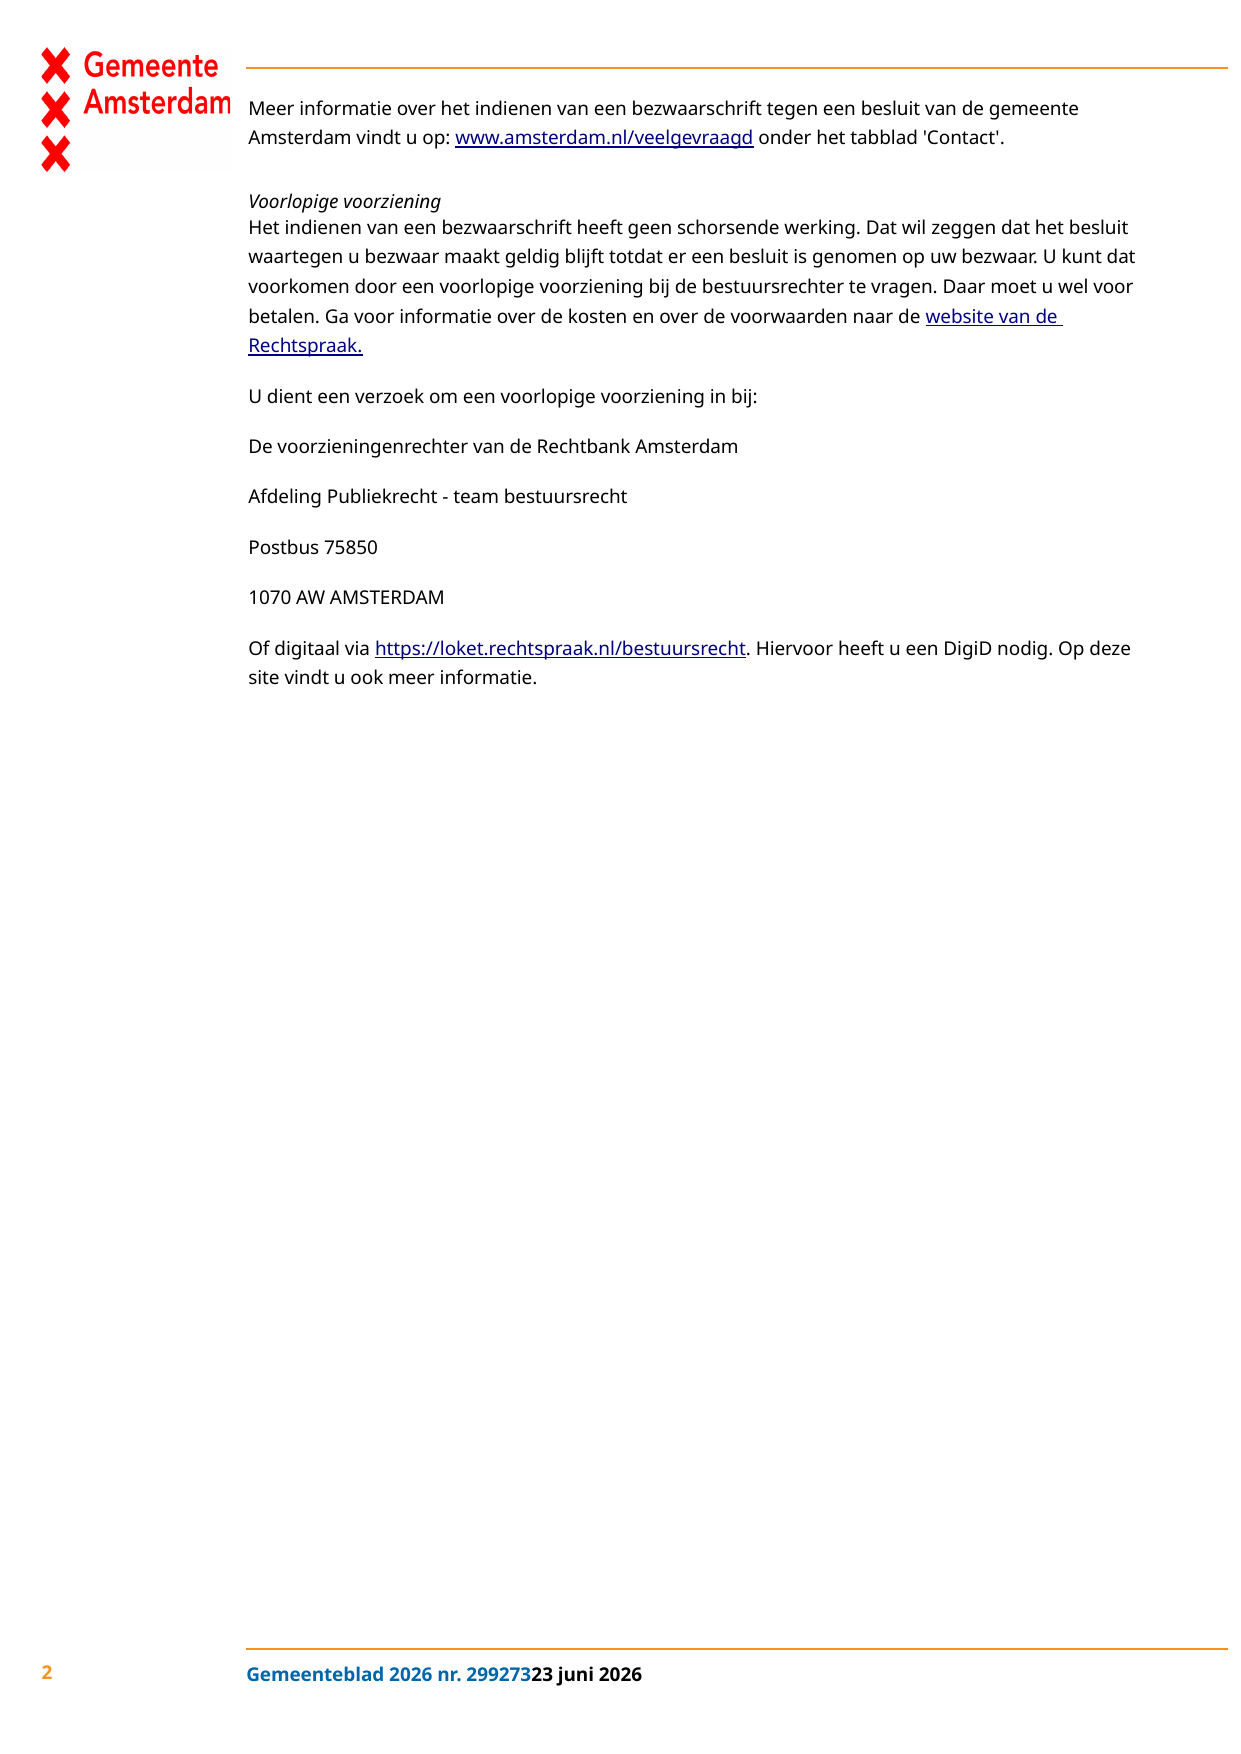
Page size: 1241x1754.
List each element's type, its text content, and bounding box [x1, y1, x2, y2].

picture [41, 47, 231, 172]
text Postbus 75850 [248, 534, 1152, 560]
text Voorlopige voorziening [248, 188, 1152, 214]
text Meer informatie over het indienen van een bezwaarschrift tegen een besluit van de gemeente Amsterdam vindt u op: www.amsterdam.nl/veelgevraagd onder het tabblad 'Contact'. [248, 95, 1152, 150]
text Of digitaal via https://loket.rechtspraak.nl/bestuursrecht. Hiervoor heeft u een DigiD nodig. Op deze site vindt u ook meer informatie. [248, 635, 1152, 690]
text De voorzieningenrechter van de Rechtbank Amsterdam [248, 433, 1152, 459]
text Het indienen van een bezwaarschrift heeft geen schorsende werking. Dat wil zeggen dat het besluit waartegen u bezwaar maakt geldig blijft totdat er een besluit is genomen op uw bezwaar. U kunt dat voorkomen door een voorlopige voorziening bij de bestuursrechter te vragen. Daar moet u wel voor betalen. Ga voor informatie over de kosten en over de voorwaarden naar de website van de Rechtspraak. [248, 214, 1152, 358]
text 1070 AW AMSTERDAM [248, 584, 1152, 610]
text U dient een verzoek om een voorlopige voorziening in bij: [248, 383, 1152, 408]
text Afdeling Publiekrecht - team bestuursrecht [248, 484, 1152, 509]
